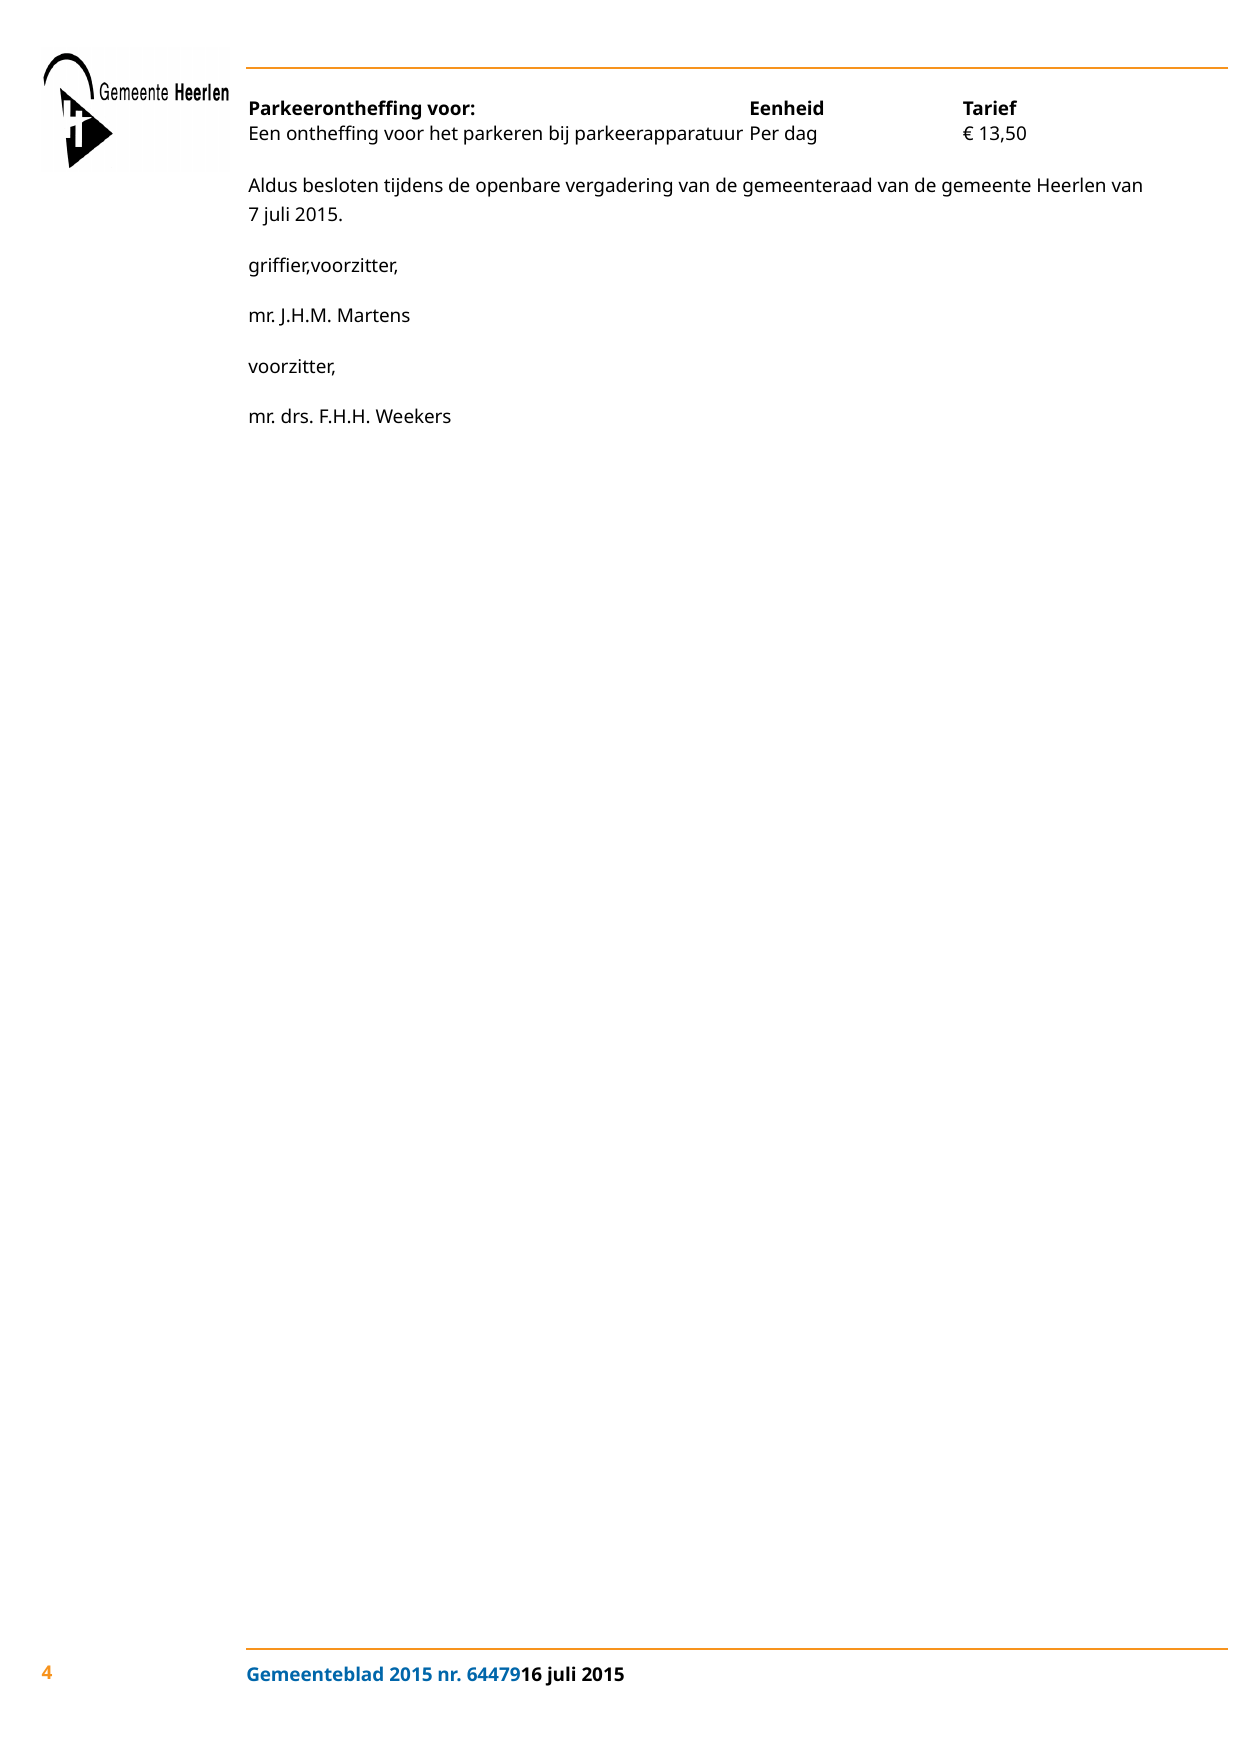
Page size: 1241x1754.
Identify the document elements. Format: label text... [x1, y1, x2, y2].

table_cell Tarief [963, 95, 1152, 121]
table_cell Parkeerontheffing voor: [248, 95, 749, 121]
text voorzitter, [248, 353, 1152, 378]
picture [41, 47, 231, 172]
text griffier,voorzitter, [248, 252, 1152, 278]
text mr. drs. F.H.H. Weekers [248, 403, 1152, 429]
table_cell Een ontheffing voor het parkeren bij parkeerapparatuur [248, 121, 749, 146]
table_cell Eenheid [749, 95, 963, 121]
table_cell Per dag [749, 121, 963, 146]
text mr. J.H.M. Martens [248, 302, 1152, 328]
text Aldus besloten tijdens de openbare vergadering van de gemeenteraad van de gemeente Heerlen van 7 juli 2015. [248, 172, 1152, 227]
table_cell € 13,50 [963, 121, 1152, 146]
